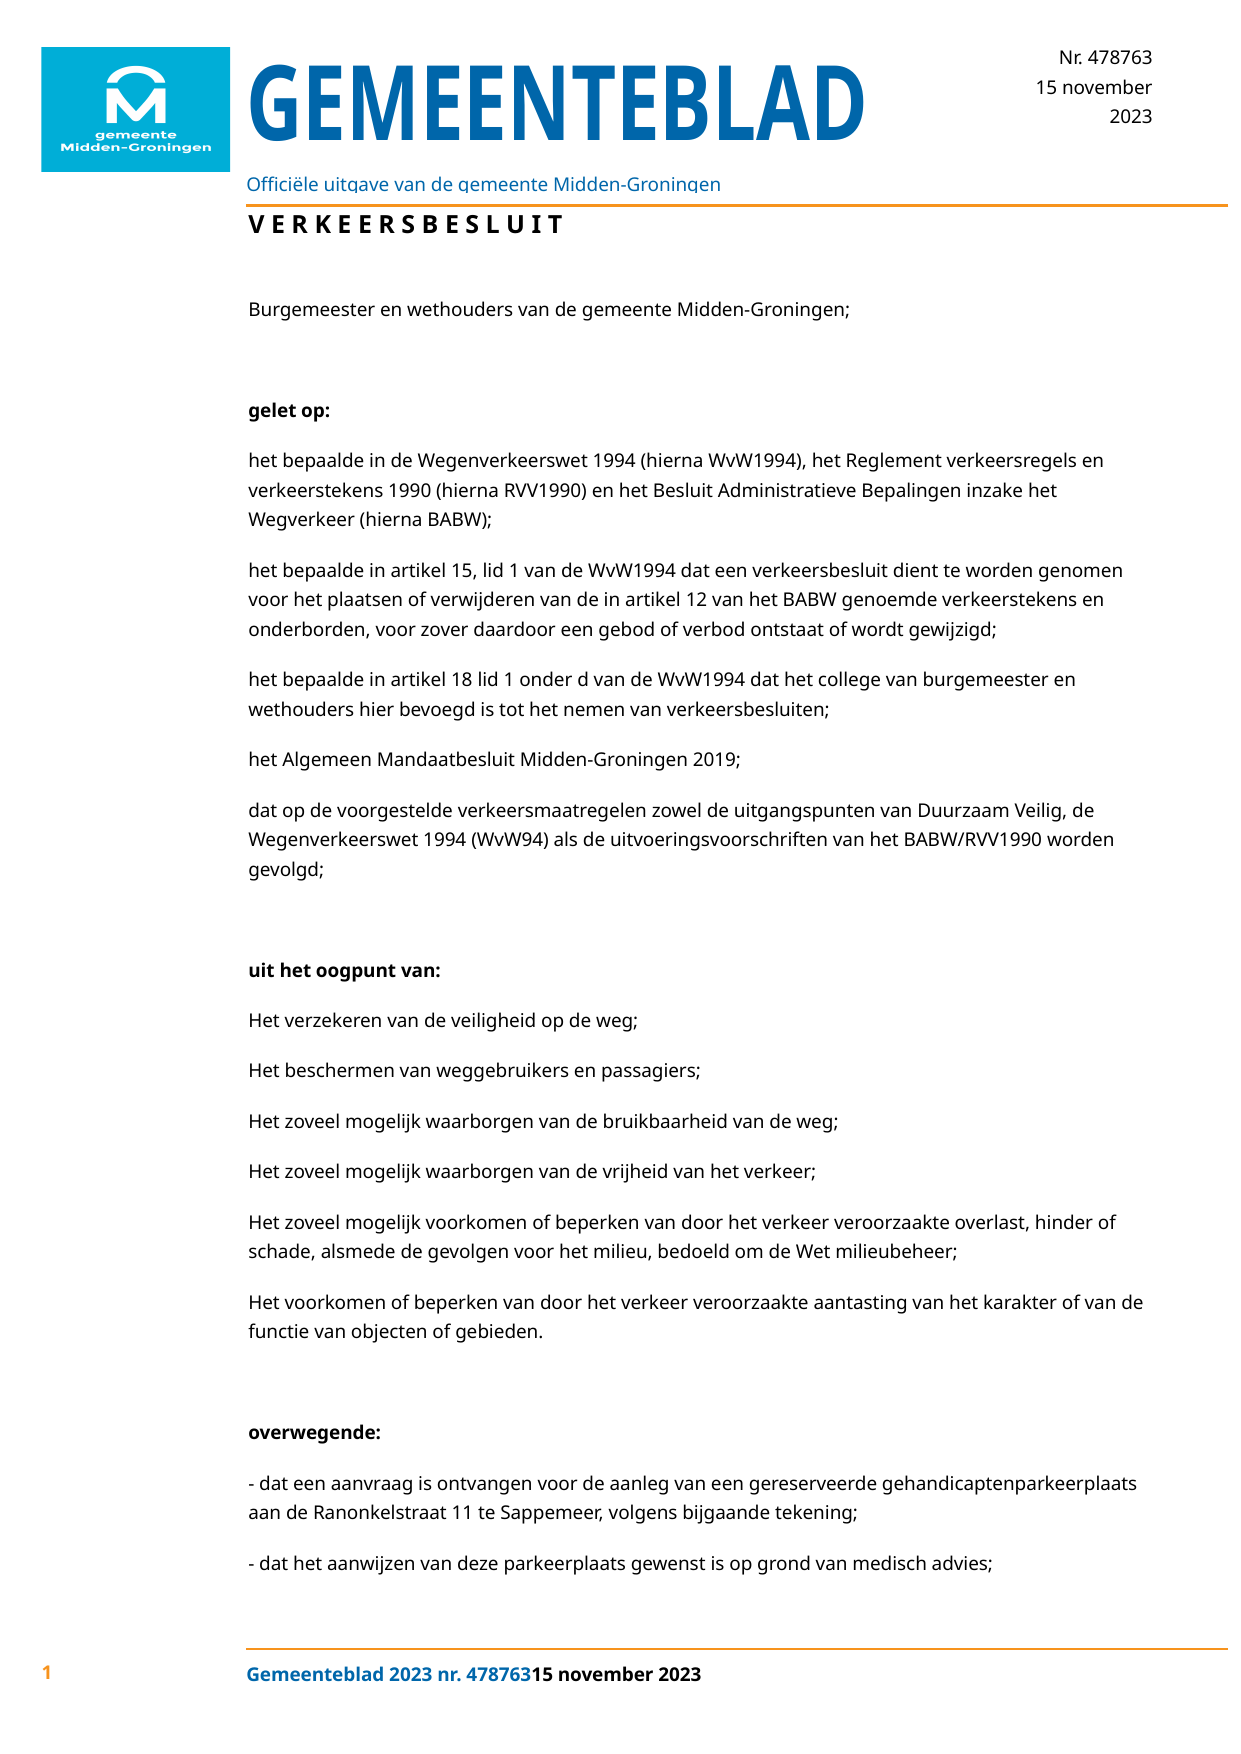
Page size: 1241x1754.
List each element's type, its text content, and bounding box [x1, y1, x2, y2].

text uit het oogpunt van: [248, 957, 1152, 983]
text Het beschermen van weggebruikers en passagiers; [248, 1058, 1152, 1083]
picture [108, 66, 164, 82]
picture [184, 146, 190, 153]
text het bepaalde in de Wegenverkeerswet 1994 (hierna WvW1994), het Reglement verkeersregels en verkeerstekens 1990 (hierna RVV1990) en het Besluit Administratieve Bepalingen inzake het Wegverkeer (hierna BABW); [248, 447, 1152, 532]
picture [107, 89, 165, 122]
text het Algemeen Mandaatbesluit Midden-Groningen 2019; [248, 746, 1152, 772]
text Burgemeester en wethouders van de gemeente Midden-Groningen; [248, 296, 1152, 322]
text overwegende: [248, 1419, 1152, 1445]
text - dat het aanwijzen van deze parkeerplaats gewenst is op grond van medisch advies; [248, 1550, 1152, 1576]
text Het verzekeren van de veiligheid op de weg; [248, 1007, 1152, 1033]
text Het voorkomen of beperken van door het verkeer veroorzaakte aantasting van het karakter of van de functie van objecten of gebieden. [248, 1289, 1152, 1344]
text V E R K E E R S B E S L U I T [248, 207, 1152, 241]
text Het zoveel mogelijk waarborgen van de vrijheid van het verkeer; [248, 1158, 1152, 1184]
text het bepaalde in artikel 15, lid 1 van de WvW1994 dat een verkeersbesluit dient te worden genomen voor het plaatsen of verwijderen van de in artikel 12 van het BABW genoemde verkeerstekens en onderborden, voor zover daardoor een gebod of verbod ontstaat of wordt gewijzigd; [248, 557, 1152, 642]
text het bepaalde in artikel 18 lid 1 onder d van de WvW1994 dat het college van burgemeester en wethouders hier bevoegd is tot het nemen van verkeersbesluiten; [248, 666, 1152, 722]
text - dat een aanvraag is ontvangen voor de aanleg van een gereserveerde gehandicaptenparkeerplaats aan de Ranonkelstraat 11 te Sappemeer, volgens bijgaande tekening; [248, 1470, 1152, 1525]
text Het zoveel mogelijk voorkomen of beperken van door het verkeer veroorzaakte overlast, hinder of schade, alsmede de gevolgen voor het milieu, bedoeld om de Wet milieubeheer; [248, 1209, 1152, 1264]
text Het zoveel mogelijk waarborgen van de bruikbaarheid van de weg; [248, 1108, 1152, 1134]
text dat op de voorgestelde verkeersmaatregelen zowel de uitgangspunten van Duurzaam Veilig, de Wegenverkeerswet 1994 (WvW94) als de uitvoeringsvoorschriften van het BABW/RVV1990 worden gevolgd; [248, 797, 1152, 882]
text gelet op: [248, 397, 1152, 423]
